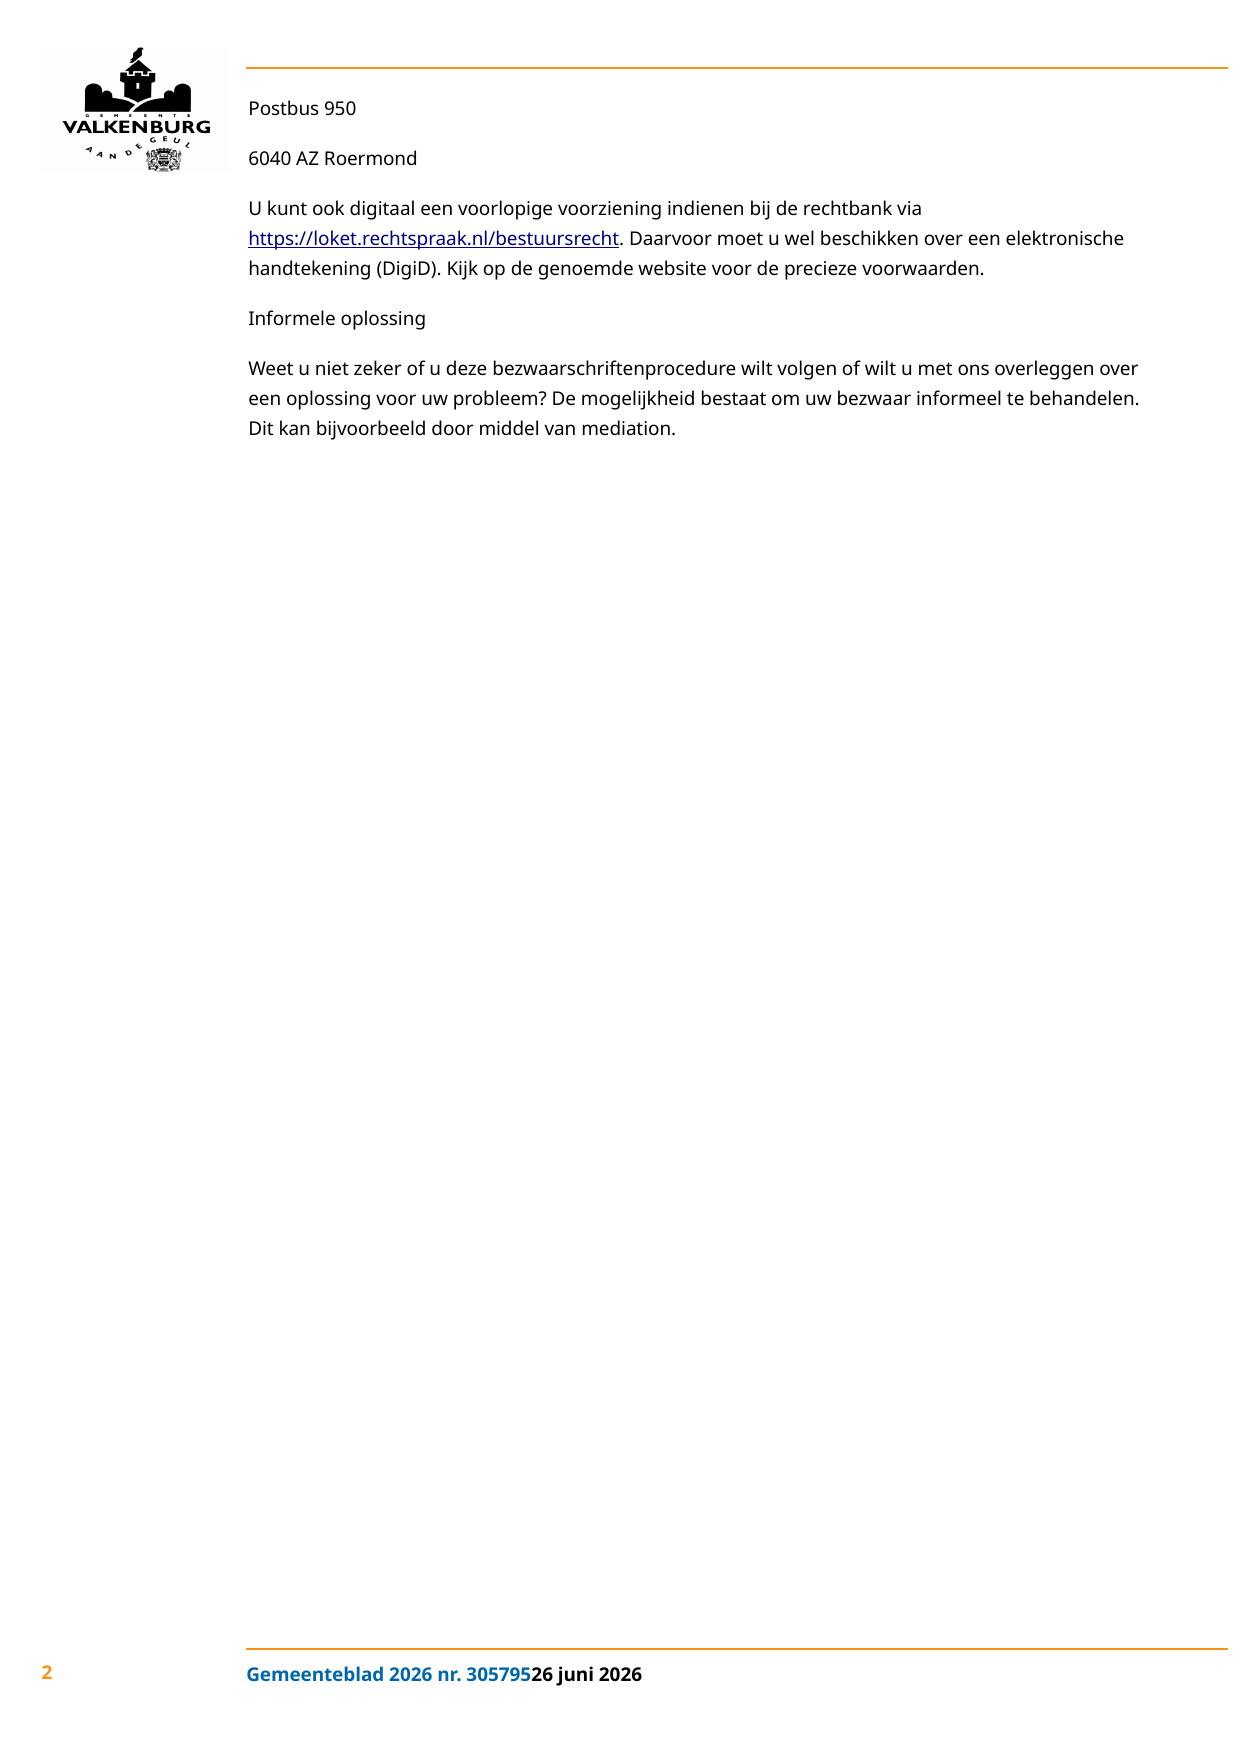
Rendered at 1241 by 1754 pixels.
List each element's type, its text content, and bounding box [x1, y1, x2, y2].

text U kunt ook digitaal een voorlopige voorziening indienen bij de rechtbank via https://loket.rechtspraak.nl/bestuursrecht. Daarvoor moet u wel beschikken over een elektronische handtekening (DigiD). Kijk op de genoemde website voor de precieze voorwaarden. [248, 196, 1152, 281]
text Informele oplossing [248, 305, 1152, 331]
text Postbus 950 [248, 95, 1152, 121]
text Weet u niet zeker of u deze bezwaarschriftenprocedure wilt volgen of wilt u met ons overleggen over een oplossing voor uw probleem? De mogelijkheid bestaat om uw bezwaar informeel te behandelen. Dit kan bijvoorbeeld door middel van mediation. [248, 356, 1152, 441]
text 6040 AZ Roermond [248, 145, 1152, 171]
picture [41, 47, 231, 172]
